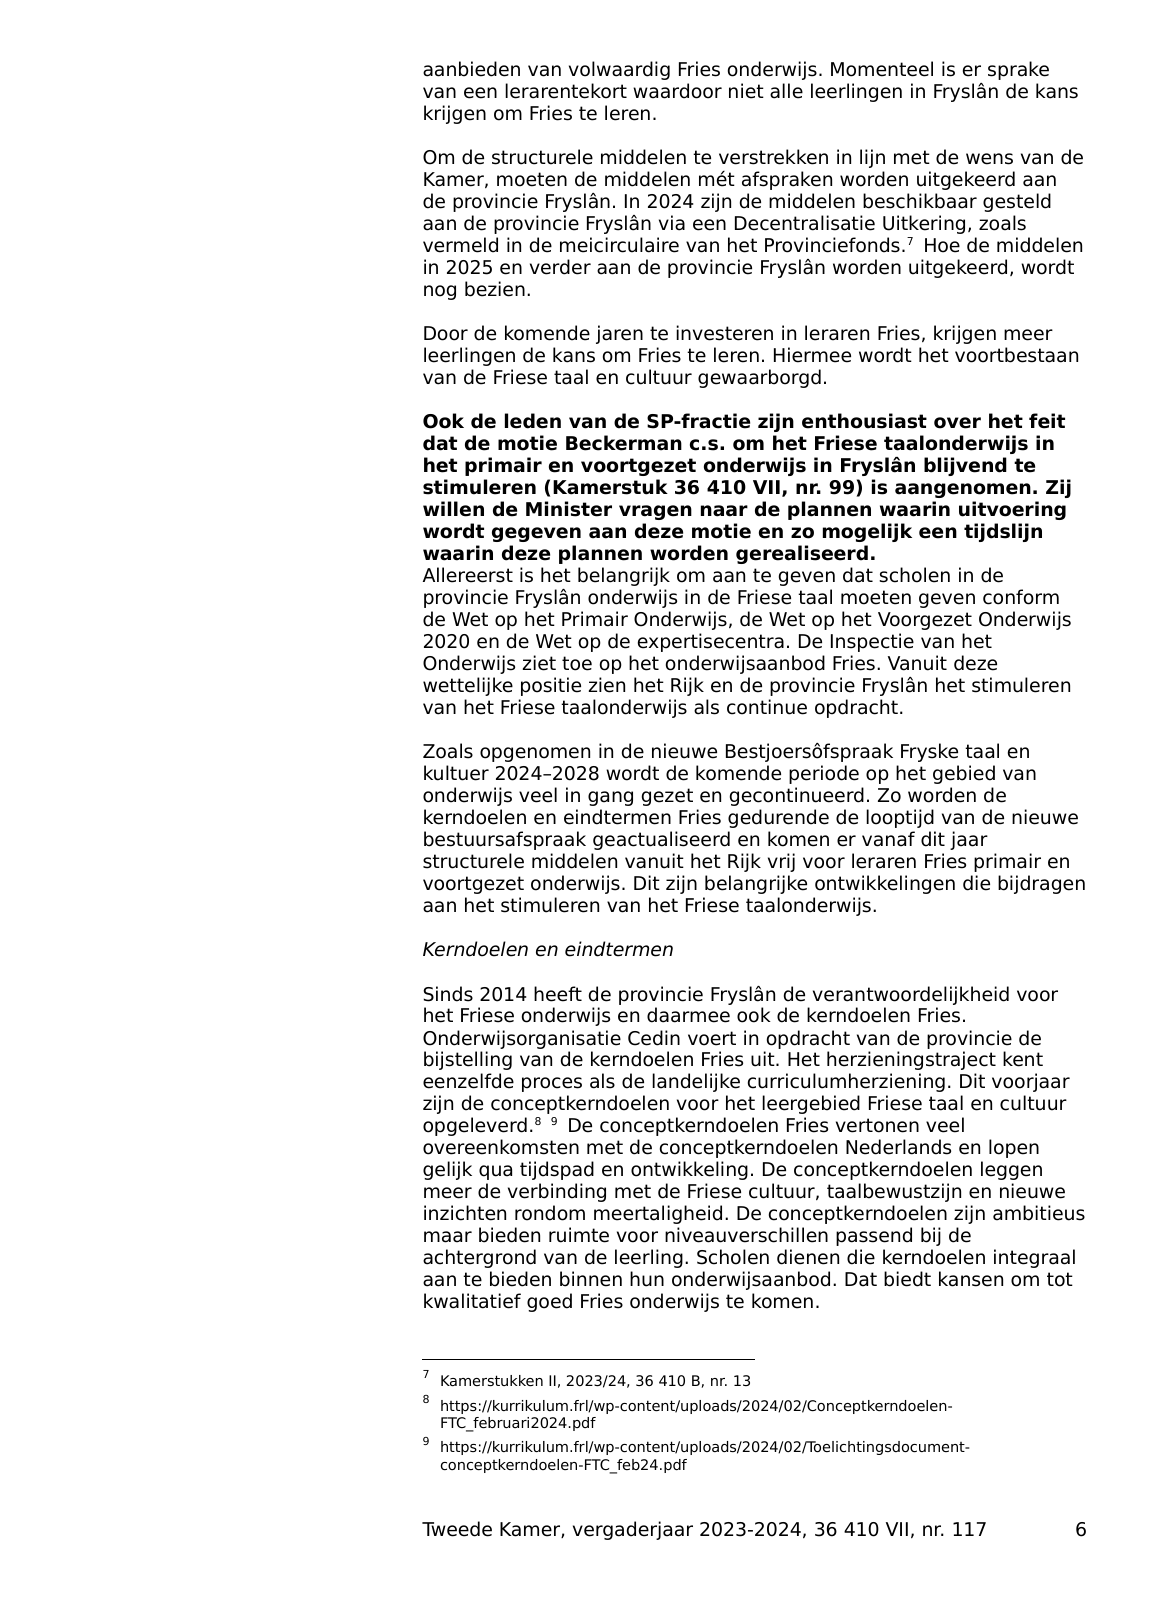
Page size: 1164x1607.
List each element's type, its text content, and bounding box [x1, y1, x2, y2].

text aanbieden van volwaardig Fries onderwijs. Momenteel is er sprake van een lerarentekort waardoor niet alle leerlingen in Fryslân de kans krijgen om Fries te leren. [422, 59, 1087, 125]
text https://kurrikulum.frl/wp-content/uploads/2024/02/Conceptkerndoelen-FTC_februari2024.pdf [422, 1393, 1087, 1432]
text Om de structurele middelen te verstrekken in lijn met de wens van de Kamer, moeten de middelen mét afspraken worden uitgekeerd aan de provincie Fryslân. In 2024 zijn de middelen beschikbaar gesteld aan de provincie Fryslân via een Decentralisatie Uitkering, zoals vermeld in de meicirculaire van het Provinciefonds. Hoe de middelen in 2025 en verder aan de provincie Fryslân worden uitgekeerd, wordt nog bezien. [422, 147, 1087, 301]
text Ook de leden van de SP-fractie zijn enthousiast over het feit dat de motie Beckerman c.s. om het Friese taalonderwijs in het primair en voortgezet onderwijs in Fryslân blijvend te stimuleren (Kamerstuk 36 410 VII, nr. 99) is aangenomen. Zij willen de Minister vragen naar de plannen waarin uitvoering wordt gegeven aan deze motie en zo mogelijk een tijdslijn waarin deze plannen worden gerealiseerd. [422, 411, 1087, 565]
text https://kurrikulum.frl/wp-content/uploads/2024/02/Toelichtingsdocument-conceptkerndoelen-FTC_feb24.pdf [422, 1435, 1087, 1474]
text Kamerstukken II, 2023/24, 36 410 B, nr. 13 [422, 1368, 1087, 1391]
subtitle Kerndoelen en eindtermen [422, 939, 1087, 961]
text Allereerst is het belangrijk om aan te geven dat scholen in de provincie Fryslân onderwijs in de Friese taal moeten geven conform de Wet op het Primair Onderwijs, de Wet op het Voorgezet Onderwijs 2020 en de Wet op de expertisecentra. De Inspectie van het Onderwijs ziet toe op het onderwijsaanbod Fries. Vanuit deze wettelijke positie zien het Rijk en de provincie Fryslân het stimuleren van het Friese taalonderwijs als continue opdracht. [422, 565, 1087, 719]
text Door de komende jaren te investeren in leraren Fries, krijgen meer leerlingen de kans om Fries te leren. Hiermee wordt het voortbestaan van de Friese taal en cultuur gewaarborgd. [422, 323, 1087, 389]
text Sinds 2014 heeft de provincie Fryslân de verantwoordelijkheid voor het Friese onderwijs en daarmee ook de kerndoelen Fries. Onderwijsorganisatie Cedin voert in opdracht van de provincie de bijstelling van de kerndoelen Fries uit. Het herzieningstraject kent eenzelfde proces als de landelijke curriculumherziening. Dit voorjaar zijn de conceptkerndoelen voor het leergebied Friese taal en cultuur opgeleverd. De conceptkerndoelen Fries vertonen veel overeenkomsten met de conceptkerndoelen Nederlands en lopen gelijk qua tijdspad en ontwikkeling. De conceptkerndoelen leggen meer de verbinding met de Friese cultuur, taalbewustzijn en nieuwe inzichten rondom meertaligheid. De conceptkerndoelen zijn ambitieus maar bieden ruimte voor niveauverschillen passend bij de achtergrond van de leerling. Scholen dienen die kerndoelen integraal aan te bieden binnen hun onderwijsaanbod. Dat biedt kansen om tot kwalitatief goed Fries onderwijs te komen. [422, 983, 1087, 1313]
text Zoals opgenomen in de nieuwe Bestjoersôfspraak Fryske taal en kultuer 2024–2028 wordt de komende periode op het gebied van onderwijs veel in gang gezet en gecontinueerd. Zo worden de kerndoelen en eindtermen Fries gedurende de looptijd van de nieuwe bestuursafspraak geactualiseerd en komen er vanaf dit jaar structurele middelen vanuit het Rijk vrij voor leraren Fries primair en voortgezet onderwijs. Dit zijn belangrijke ontwikkelingen die bijdragen aan het stimuleren van het Friese taalonderwijs. [422, 741, 1087, 917]
